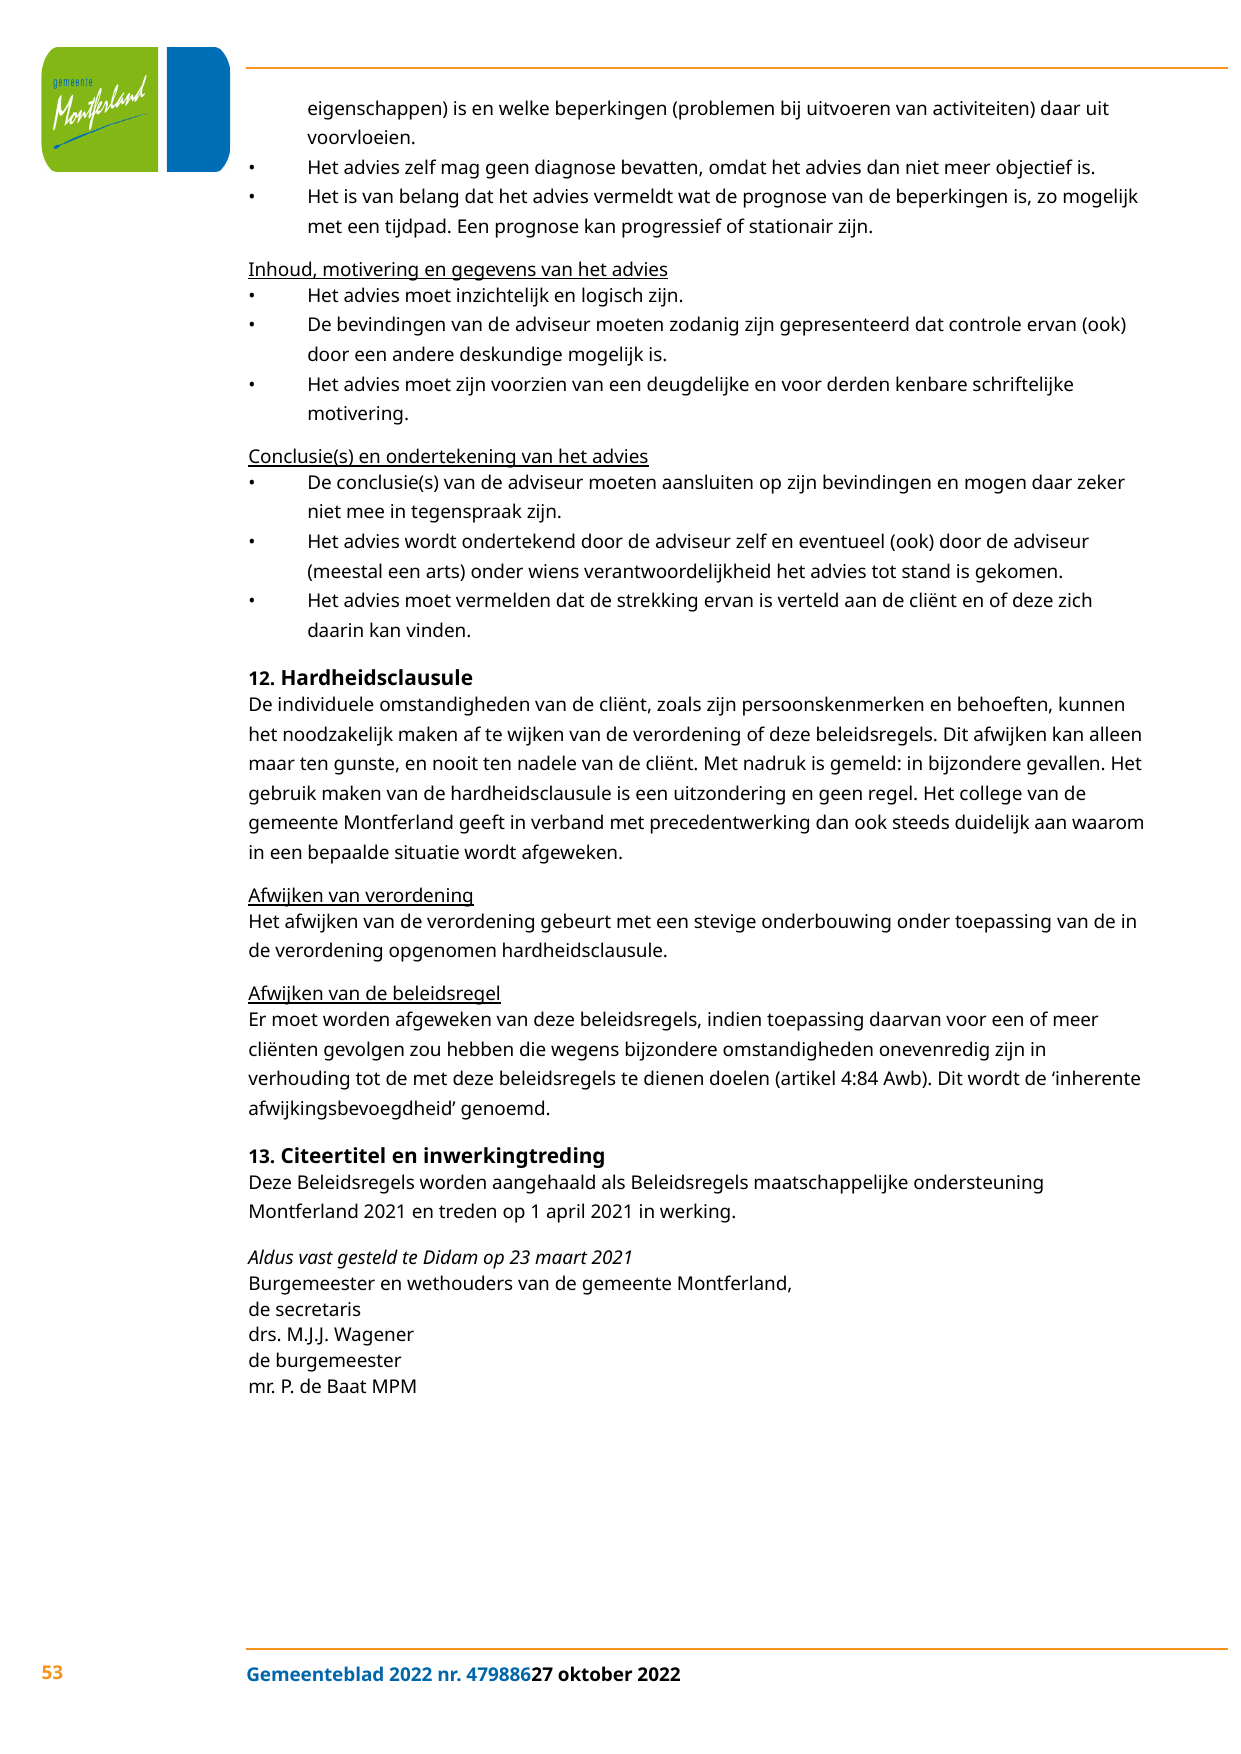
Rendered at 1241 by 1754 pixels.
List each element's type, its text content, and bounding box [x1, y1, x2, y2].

list Het advies wordt ondertekend door de adviseur zelf en eventueel (ook) door de adviseur (meestal een arts) onder wiens verantwoordelijkheid het advies tot stand is gekomen. [248, 528, 1152, 584]
text 12. Hardheidsclausule [248, 663, 1152, 691]
text Conclusie(s) en ondertekening van het advies [248, 443, 1152, 469]
text Inhoud, motivering en gegevens van het advies [248, 256, 1152, 282]
text De individuele omstandigheden van de cliënt, zoals zijn persoonskenmerken en behoeften, kunnen het noodzakelijk maken af te wijken van de verordening of deze beleidsregels. Dit afwijken kan alleen maar ten gunste, en nooit ten nadele van de cliënt. Met nadruk is gemeld: in bijzondere gevallen. Het gebruik maken van de hardheidsclausule is een uitzondering en geen regel. Het college van de gemeente Montferland geeft in verband met precedentwerking dan ook steeds duidelijk aan waarom in een bepaalde situatie wordt afgeweken. [248, 691, 1152, 865]
text drs. M.J.J. Wagener [248, 1322, 1152, 1347]
list Het advies zelf mag geen diagnose bevatten, omdat het advies dan niet meer objectief is. [248, 154, 1152, 180]
list Het advies moet vermelden dat de strekking ervan is verteld aan de cliënt en of deze zich daarin kan vinden. [248, 587, 1152, 643]
text Deze Beleidsregels worden aangehaald als Beleidsregels maatschappelijke ondersteuning Montferland 2021 en treden op 1 april 2021 in werking. [248, 1169, 1152, 1224]
list De conclusie(s) van de adviseur moeten aansluiten op zijn bevindingen en mogen daar zeker niet mee in tegenspraak zijn. [248, 469, 1152, 524]
text de burgemeester [248, 1347, 1152, 1373]
text mr. P. de Baat MPM [248, 1373, 1152, 1399]
text Er moet worden afgeweken van deze beleidsregels, indien toepassing daarvan voor een of meer cliënten gevolgen zou hebben die wegens bijzondere omstandigheden onevenredig zijn in verhouding tot de met deze beleidsregels te dienen doelen (artikel 4:84 Awb). Dit wordt de ‘inherente afwijkingsbevoegdheid’ genoemd. [248, 1006, 1152, 1121]
list Het advies moet inzichtelijk en logisch zijn. [248, 282, 1152, 308]
text 13. Citeertitel en inwerkingtreding [248, 1141, 1152, 1169]
text Afwijken van de beleidsregel [248, 981, 1152, 1006]
list De bevindingen van de adviseur moeten zodanig zijn gepresenteerd dat controle ervan (ook) door een andere deskundige mogelijk is. [248, 312, 1152, 367]
list eigenschappen) is en welke beperkingen (problemen bij uitvoeren van activiteiten) daar uit voorvloeien. [248, 95, 1152, 150]
picture [41, 47, 231, 172]
text Aldus vast gesteld te Didam op 23 maart 2021 [248, 1244, 1152, 1270]
text de secretaris [248, 1296, 1152, 1322]
text Afwijken van verordening [248, 882, 1152, 908]
list Het is van belang dat het advies vermeldt wat de prognose van de beperkingen is, zo mogelijk met een tijdpad. Een prognose kan progressief of stationair zijn. [248, 183, 1152, 239]
list Het advies moet zijn voorzien van een deugdelijke en voor derden kenbare schriftelijke motivering. [248, 371, 1152, 426]
text Het afwijken van de verordening gebeurt met een stevige onderbouwing onder toepassing van de in de verordening opgenomen hardheidsclausule. [248, 908, 1152, 963]
text Burgemeester en wethouders van de gemeente Montferland, [248, 1270, 1152, 1296]
